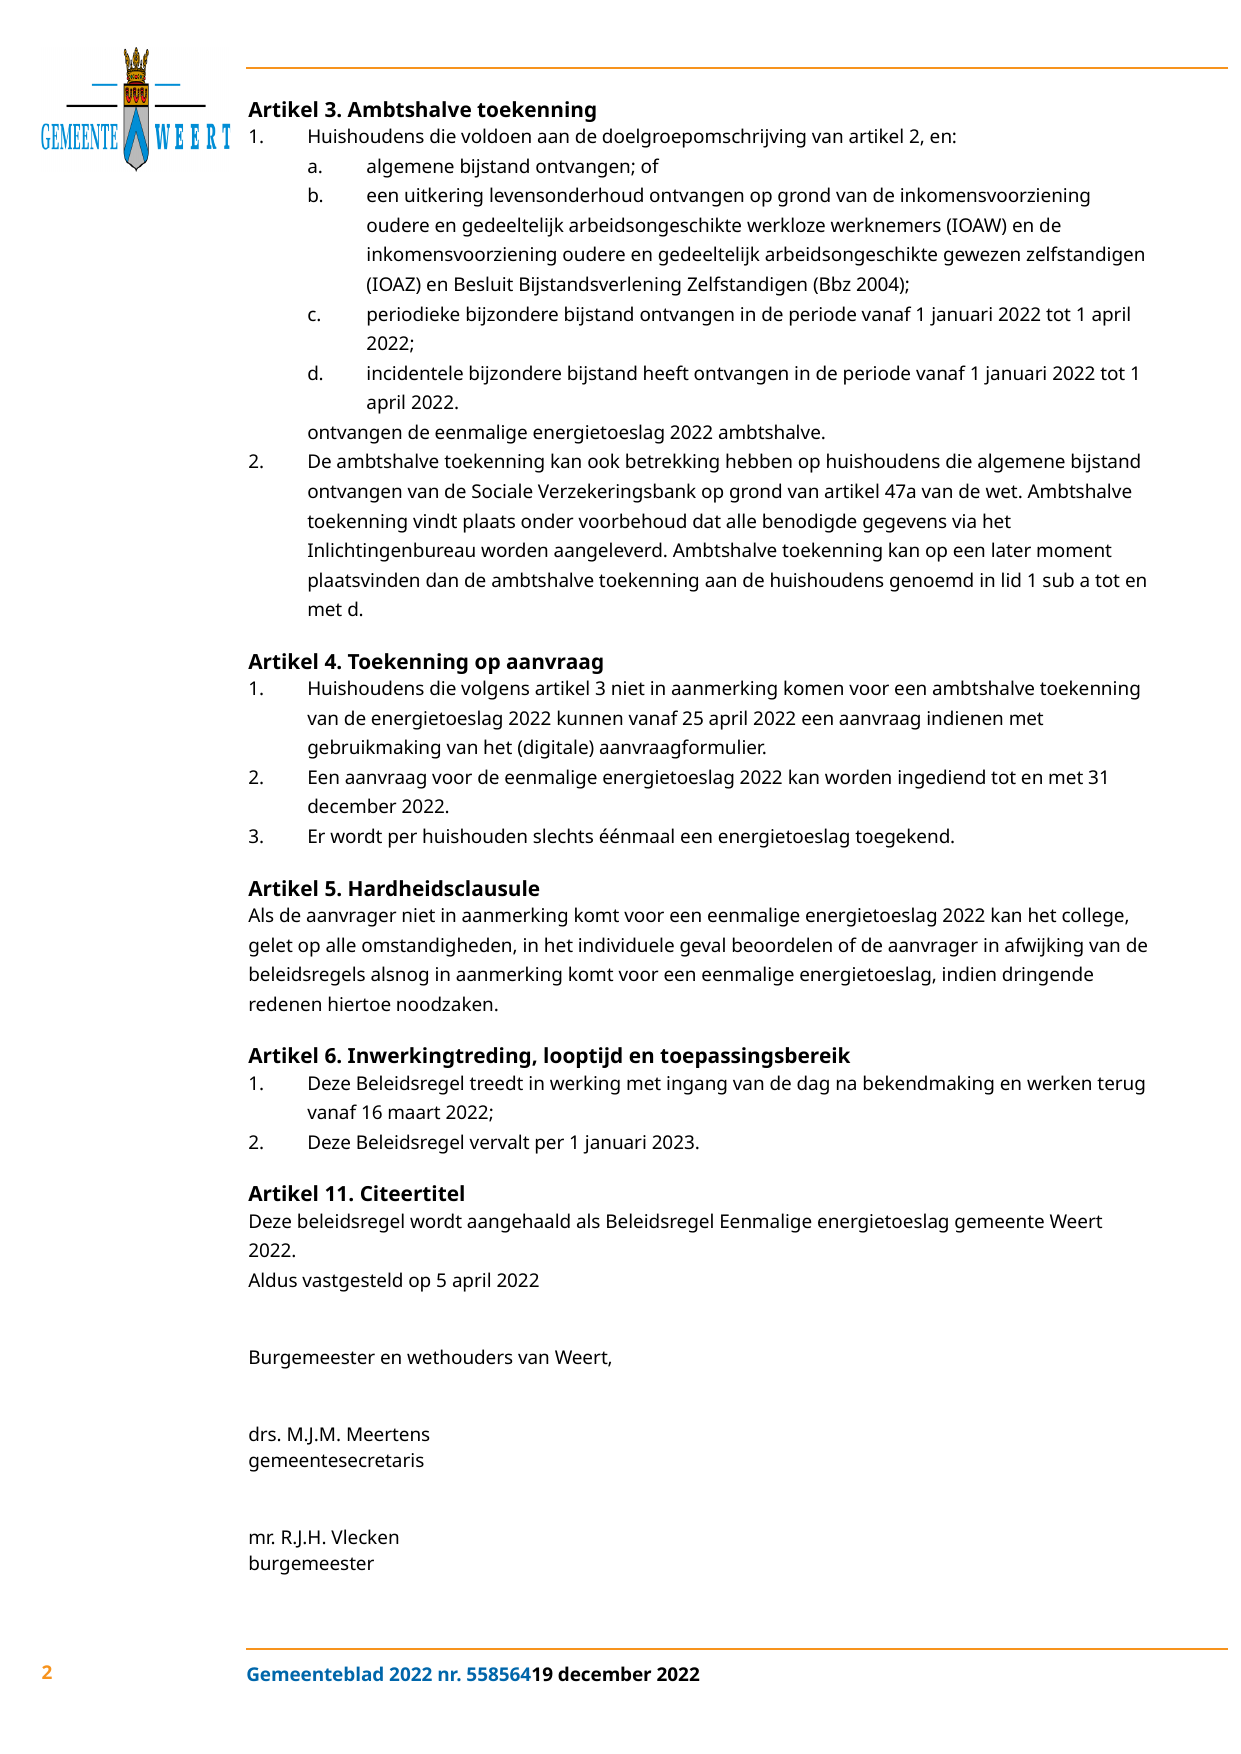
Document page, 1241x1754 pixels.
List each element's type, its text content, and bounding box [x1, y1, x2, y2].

text Artikel 3. Ambtshalve toekenning [248, 95, 1152, 123]
list Huishoudens die volgens artikel 3 niet in aanmerking komen voor een ambtshalve toekenning van de energietoeslag 2022 kunnen vanaf 25 april 2022 een aanvraag indienen met gebruikmaking van het (digitale) aanvraagformulier. [248, 675, 1152, 760]
list Huishoudens die voldoen aan de doelgroepomschrijving van artikel 2, en: [248, 123, 1152, 149]
list algemene bijstand ontvangen; of [307, 153, 1152, 178]
text Artikel 4. Toekenning op aanvraag [248, 647, 1152, 675]
list Deze Beleidsregel treedt in werking met ingang van de dag na bekendmaking en werken terug vanaf 16 maart 2022; [248, 1070, 1152, 1125]
picture [41, 47, 231, 172]
list Een aanvraag voor de eenmalige energietoeslag 2022 kan worden ingediend tot en met 31 december 2022. [248, 764, 1152, 819]
list ontvangen de eenmalige energietoeslag 2022 ambtshalve. [248, 419, 1152, 445]
text Aldus vastgesteld op 5 april 2022 [248, 1267, 1152, 1293]
list De ambtshalve toekenning kan ook betrekking hebben op huishoudens die algemene bijstand ontvangen van de Sociale Verzekeringsbank op grond van artikel 47a van de wet. Ambtshalve toekenning vindt plaats onder voorbehoud dat alle benodigde gegevens via het Inlichtingenbureau worden aangeleverd. Ambtshalve toekenning kan op een later moment plaatsvinden dan de ambtshalve toekenning aan de huishoudens genoemd in lid 1 sub a tot en met d. [248, 449, 1152, 622]
list Er wordt per huishouden slechts éénmaal een energietoeslag toegekend. [248, 823, 1152, 849]
text mr. R.J.H. Vlecken [248, 1524, 1152, 1550]
text Burgemeester en wethouders van Weert, [248, 1344, 1152, 1370]
text drs. M.J.M. Meertens [248, 1421, 1152, 1447]
text Artikel 6. Inwerkingtreding, looptijd en toepassingsbereik [248, 1041, 1152, 1070]
text Als de aanvrager niet in aanmerking komt voor een eenmalige energietoeslag 2022 kan het college, gelet op alle omstandigheden, in het individuele geval beoordelen of de aanvrager in afwijking van de beleidsregels alsnog in aanmerking komt voor een eenmalige energietoeslag, indien dringende redenen hiertoe noodzaken. [248, 902, 1152, 1017]
text Deze beleidsregel wordt aangehaald als Beleidsregel Eenmalige energietoeslag gemeente Weert 2022. [248, 1208, 1152, 1263]
text Artikel 5. Hardheidsclausule [248, 874, 1152, 902]
text Artikel 11. Citeertitel [248, 1179, 1152, 1208]
list Deze Beleidsregel vervalt per 1 januari 2023. [248, 1129, 1152, 1155]
list periodieke bijzondere bijstand ontvangen in de periode vanaf 1 januari 2022 tot 1 april 2022; [307, 301, 1152, 356]
text burgemeester [248, 1550, 1152, 1576]
list een uitkering levensonderhoud ontvangen op grond van de inkomensvoorziening oudere en gedeeltelijk arbeidsongeschikte werkloze werknemers (IOAW) en de inkomensvoorziening oudere en gedeeltelijk arbeidsongeschikte gewezen zelfstandigen (IOAZ) en Besluit Bijstandsverlening Zelfstandigen (Bbz 2004); [307, 182, 1152, 297]
text gemeentesecretaris [248, 1447, 1152, 1473]
list incidentele bijzondere bijstand heeft ontvangen in de periode vanaf 1 januari 2022 tot 1 april 2022. [307, 360, 1152, 415]
